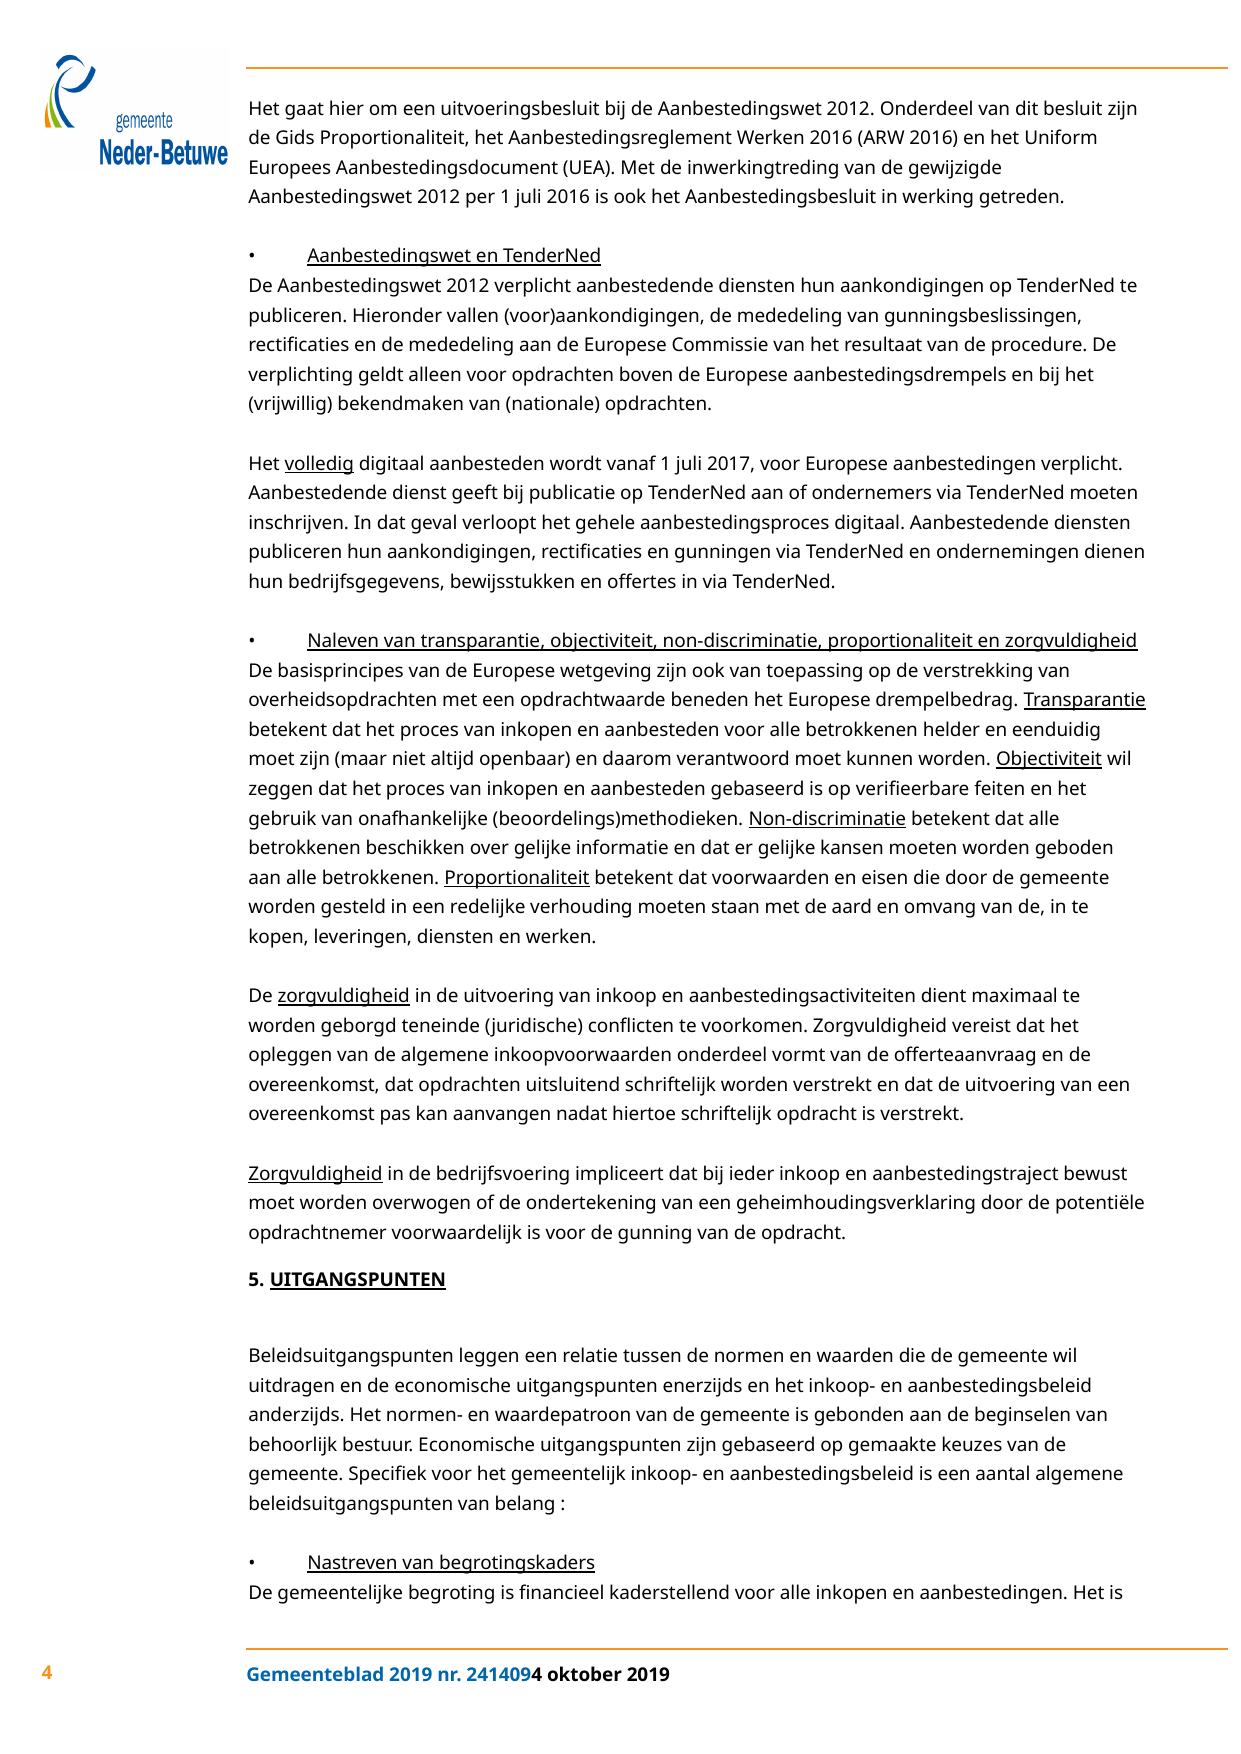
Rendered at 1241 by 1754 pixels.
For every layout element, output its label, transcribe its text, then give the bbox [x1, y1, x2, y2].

text De gemeentelijke begroting is financieel kaderstellend voor alle inkopen en aanbestedingen. Het is [248, 1579, 1152, 1605]
text De basisprincipes van de Europese wetgeving zijn ook van toepassing op de verstrekking van overheidsopdrachten met een opdrachtwaarde beneden het Europese drempelbedrag. Transparantie betekent dat het proces van inkopen en aanbesteden voor alle betrokkenen helder en eenduidig moet zijn (maar niet altijd openbaar) en daarom verantwoord moet kunnen worden. Objectiviteit wil zeggen dat het proces van inkopen en aanbesteden gebaseerd is op verifieerbare feiten en het gebruik van onafhankelijke (beoordelings)methodieken. Non-discriminatie betekent dat alle betrokkenen beschikken over gelijke informatie en dat er gelijke kansen moeten worden geboden aan alle betrokkenen. Proportionaliteit betekent dat voorwaarden en eisen die door de gemeente worden gesteld in een redelijke verhouding moeten staan met de aard en omvang van de, in te kopen, leveringen, diensten en werken. [248, 657, 1152, 949]
text Beleidsuitgangspunten leggen een relatie tussen de normen en waarden die de gemeente wil uitdragen en de economische uitgangspunten enerzijds en het inkoop- en aanbestedingsbeleid anderzijds. Het normen- en waardepatroon van de gemeente is gebonden aan de beginselen van behoorlijk bestuur. Economische uitgangspunten zijn gebaseerd op gemaakte keuzes van de gemeente. Specifiek voor het gemeentelijk inkoop- en aanbestedingsbeleid is een aantal algemene beleidsuitgangspunten van belang : [248, 1342, 1152, 1516]
list Nastreven van begrotingskaders [248, 1549, 1152, 1575]
text De Aanbestedingswet 2012 verplicht aanbestedende diensten hun aankondigingen op TenderNed te publiceren. Hieronder vallen (voor)aankondigingen, de mededeling van gunningsbeslissingen, rectificaties en de mededeling aan de Europese Commissie van het resultaat van de procedure. De verplichting geldt alleen voor opdrachten boven de Europese aanbestedingsdrempels en bij het (vrijwillig) bekendmaken van (nationale) opdrachten. [248, 272, 1152, 416]
text Het volledig digitaal aanbesteden wordt vanaf 1 juli 2017, voor Europese aanbestedingen verplicht. Aanbestedende dienst geeft bij publicatie op TenderNed aan of ondernemers via TenderNed moeten inschrijven. In dat geval verloopt het gehele aanbestedingsproces digitaal. Aanbestedende diensten publiceren hun aankondigingen, rectificaties en gunningen via TenderNed en ondernemingen dienen hun bedrijfsgegevens, bewijsstukken en offertes in via TenderNed. [248, 450, 1152, 594]
text Zorgvuldigheid in de bedrijfsvoering impliceert dat bij ieder inkoop en aanbestedingstraject bewust moet worden overwogen of de ondertekening van een geheimhoudingsverklaring door de potentiële opdrachtnemer voorwaardelijk is voor de gunning van de opdracht. [248, 1160, 1152, 1245]
text De zorgvuldigheid in de uitvoering van inkoop en aanbestedingsactiviteiten dient maximaal te worden geborgd teneinde (juridische) conflicten te voorkomen. Zorgvuldigheid vereist dat het opleggen van de algemene inkoopvoorwaarden onderdeel vormt van de offerteaanvraag en de overeenkomst, dat opdrachten uitsluitend schriftelijk worden verstrekt en dat de uitvoering van een overeenkomst pas kan aanvangen nadat hiertoe schriftelijk opdracht is verstrekt. [248, 982, 1152, 1126]
text 5. UITGANGSPUNTEN [248, 1264, 1152, 1293]
text Het gaat hier om een uitvoeringsbesluit bij de Aanbestedingswet 2012. Onderdeel van dit besluit zijn de Gids Proportionaliteit, het Aanbestedingsreglement Werken 2016 (ARW 2016) en het Uniform Europees Aanbestedingsdocument (UEA). Met de inwerkingtreding van de gewijzigde Aanbestedingswet 2012 per 1 juli 2016 is ook het Aanbestedingsbesluit in werking getreden. [248, 95, 1152, 209]
list Naleven van transparantie, objectiviteit, non-discriminatie, proportionaliteit en zorgvuldigheid [248, 627, 1152, 653]
list Aanbestedingswet en TenderNed [248, 243, 1152, 268]
picture [41, 47, 231, 172]
